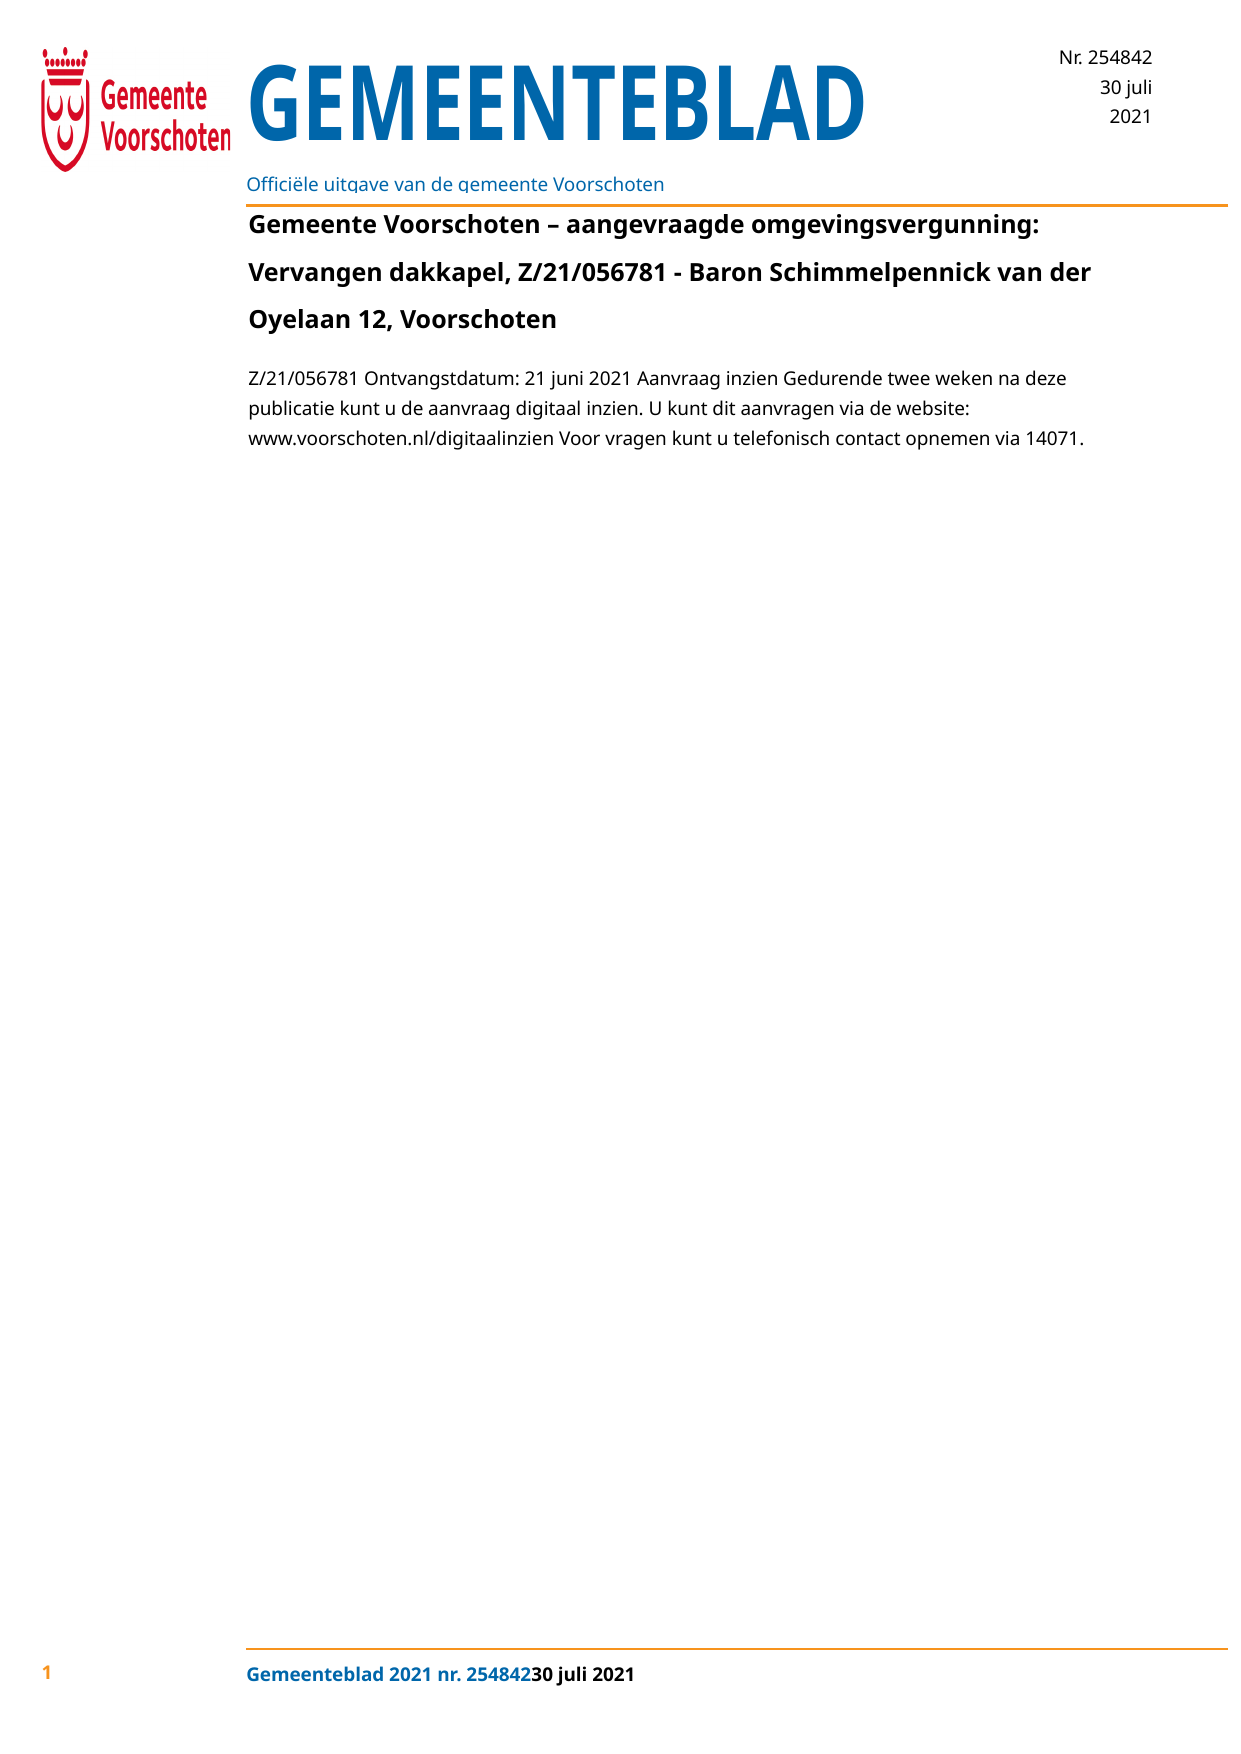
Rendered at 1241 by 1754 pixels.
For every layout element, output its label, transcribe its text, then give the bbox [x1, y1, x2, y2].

text Z/21/056781 Ontvangstdatum: 21 juni 2021 Aanvraag inzien Gedurende twee weken na deze publicatie kunt u de aanvraag digitaal inzien. U kunt dit aanvragen via de website: www.voorschoten.nl/digitaalinzien Voor vragen kunt u telefonisch contact opnemen via 14071. [248, 366, 1152, 450]
picture [41, 47, 231, 172]
text Gemeente Voorschoten – aangevraagde omgevingsvergunning: Vervangen dakkapel, Z/21/056781 - Baron Schimmelpennick van der Oyelaan 12, Voorschoten [248, 207, 1152, 336]
